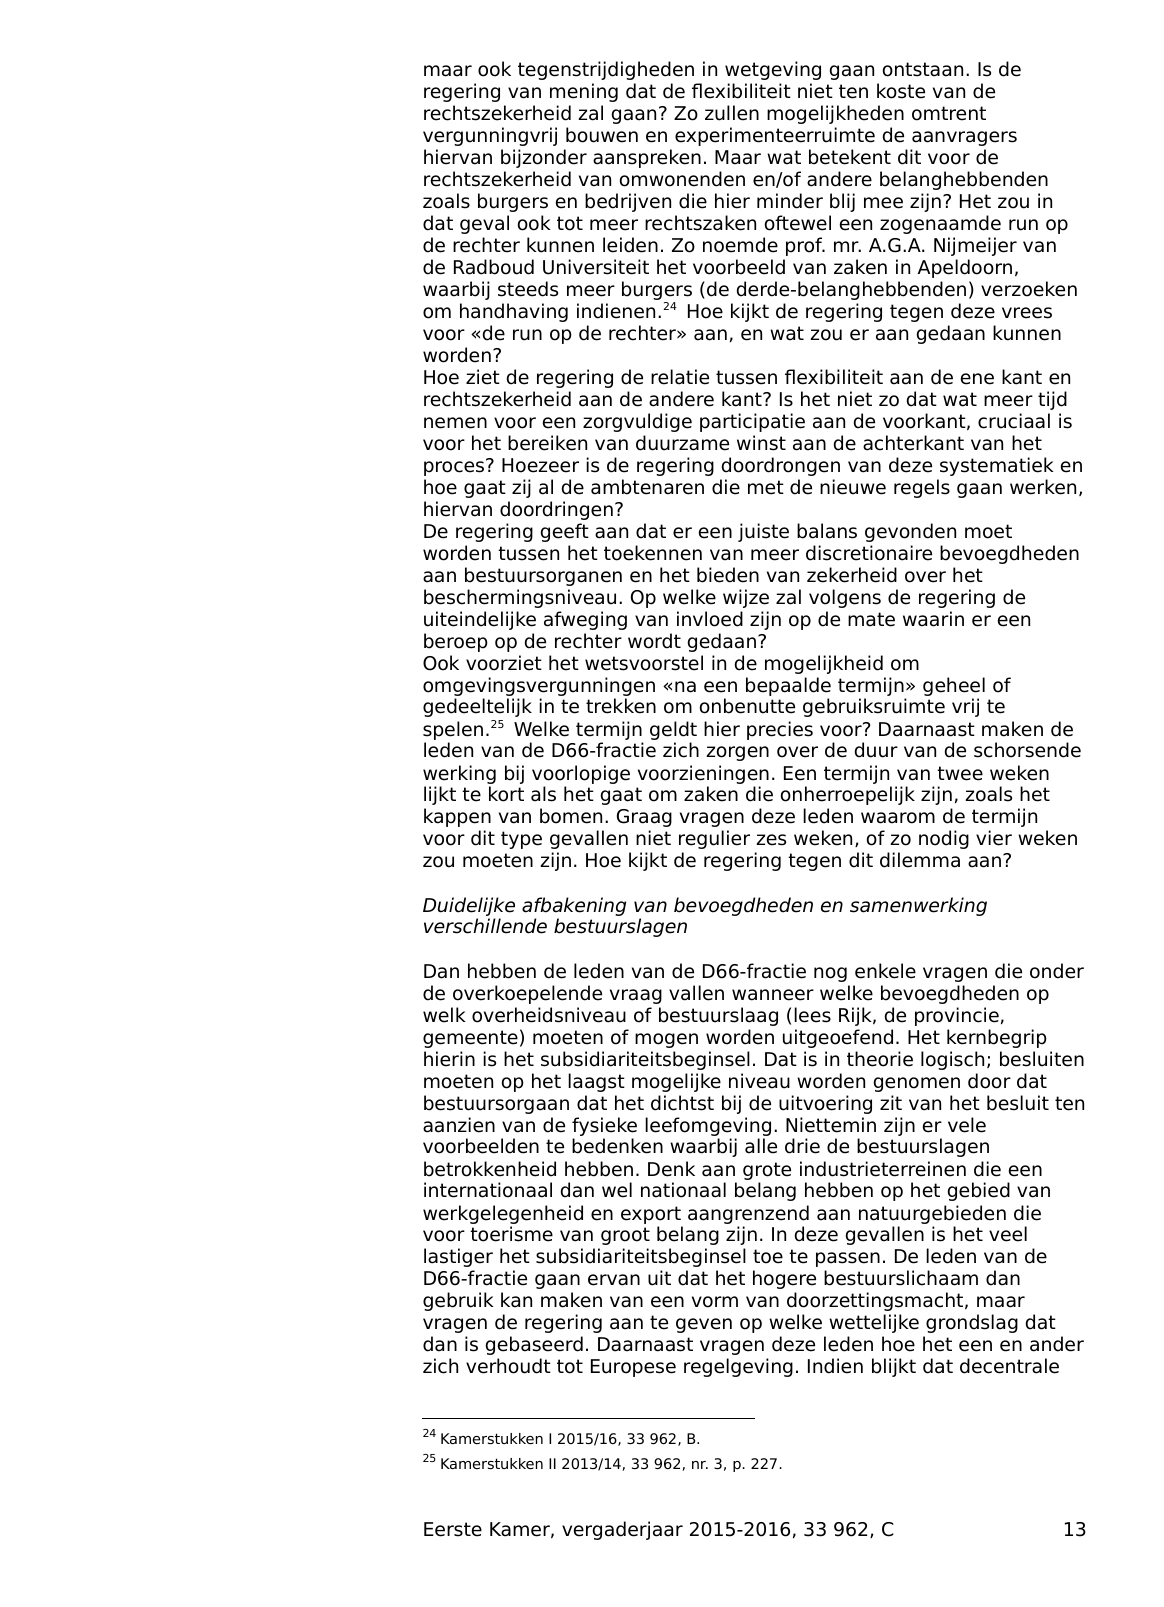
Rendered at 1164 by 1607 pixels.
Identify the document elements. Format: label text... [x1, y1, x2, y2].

text Ook voorziet het wetsvoorstel in de mogelijkheid om omgevingsvergunningen «na een bepaalde termijn» geheel of gedeeltelijk in te trekken om onbenutte gebruiksruimte vrij te spelen. Welke termijn geldt hier precies voor? Daarnaast maken de leden van de D66-fractie zich zorgen over de duur van de schorsende werking bij voorlopige voorzieningen. Een termijn van twee weken lijkt te kort als het gaat om zaken die onherroepelijk zijn, zoals het kappen van bomen. Graag vragen deze leden waarom de termijn voor dit type gevallen niet regulier zes weken, of zo nodig vier weken zou moeten zijn. Hoe kijkt de regering tegen dit dilemma aan? [422, 652, 1087, 872]
text De regering geeft aan dat er een juiste balans gevonden moet worden tussen het toekennen van meer discretionaire bevoegdheden aan bestuursorganen en het bieden van zekerheid over het beschermingsniveau. Op welke wijze zal volgens de regering de uiteindelijke afweging van invloed zijn op de mate waarin er een beroep op de rechter wordt gedaan? [422, 521, 1087, 652]
text Hoe ziet de regering de relatie tussen flexibiliteit aan de ene kant en rechtszekerheid aan de andere kant? Is het niet zo dat wat meer tijd nemen voor een zorgvuldige participatie aan de voorkant, cruciaal is voor het bereiken van duurzame winst aan de achterkant van het proces? Hoezeer is de regering doordrongen van deze systematiek en hoe gaat zij al de ambtenaren die met de nieuwe regels gaan werken, hiervan doordringen? [422, 367, 1087, 521]
text Dan hebben de leden van de D66-fractie nog enkele vragen die onder de overkoepelende vraag vallen wanneer welke bevoegdheden op welk overheidsniveau of bestuurslaag (lees Rijk, de provincie, gemeente) moeten of mogen worden uitgeoefend. Het kernbegrip hierin is het subsidiariteitsbeginsel. Dat is in theorie logisch; besluiten moeten op het laagst mogelijke niveau worden genomen door dat bestuursorgaan dat het dichtst bij de uitvoering zit van het besluit ten aanzien van de fysieke leefomgeving. Niettemin zijn er vele voorbeelden te bedenken waarbij alle drie de bestuurslagen betrokkenheid hebben. Denk aan grote industrieterreinen die een internationaal dan wel nationaal belang hebben op het gebied van werkgelegenheid en export aangrenzend aan natuurgebieden die voor toerisme van groot belang zijn. In deze gevallen is het veel lastiger het subsidiariteitsbeginsel toe te passen. De leden van de D66-fractie gaan ervan uit dat het hogere bestuurslichaam dan gebruik kan maken van een vorm van doorzettingsmacht, maar vragen de regering aan te geven op welke wettelijke grondslag dat dan is gebaseerd. Daarnaast vragen deze leden hoe het een en ander zich verhoudt tot Europese regelgeving. Indien blijkt dat decentrale [422, 961, 1087, 1378]
text Kamerstukken I 2015/16, 33 962, B. [422, 1427, 1087, 1449]
text maar ook tegenstrijdigheden in wetgeving gaan ontstaan. Is de regering van mening dat de flexibiliteit niet ten koste van de rechtszekerheid zal gaan? Zo zullen mogelijkheden omtrent vergunningvrij bouwen en experimenteerruimte de aanvragers hiervan bijzonder aanspreken. Maar wat betekent dit voor de rechtszekerheid van omwonenden en/of andere belanghebbenden zoals burgers en bedrijven die hier minder blij mee zijn? Het zou in dat geval ook tot meer rechtszaken oftewel een zogenaamde run op de rechter kunnen leiden. Zo noemde prof. mr. A.G.A. Nijmeijer van de Radboud Universiteit het voorbeeld van zaken in Apeldoorn, waarbij steeds meer burgers (de derde-belanghebbenden) verzoeken om handhaving indienen. Hoe kijkt de regering tegen deze vrees voor «de run op de rechter» aan, en wat zou er aan gedaan kunnen worden? [422, 59, 1087, 367]
text Kamerstukken II 2013/14, 33 962, nr. 3, p. 227. [422, 1452, 1087, 1474]
subtitle Duidelijke afbakening van bevoegdheden en samenwerking verschillende bestuurslagen [422, 894, 1087, 938]
